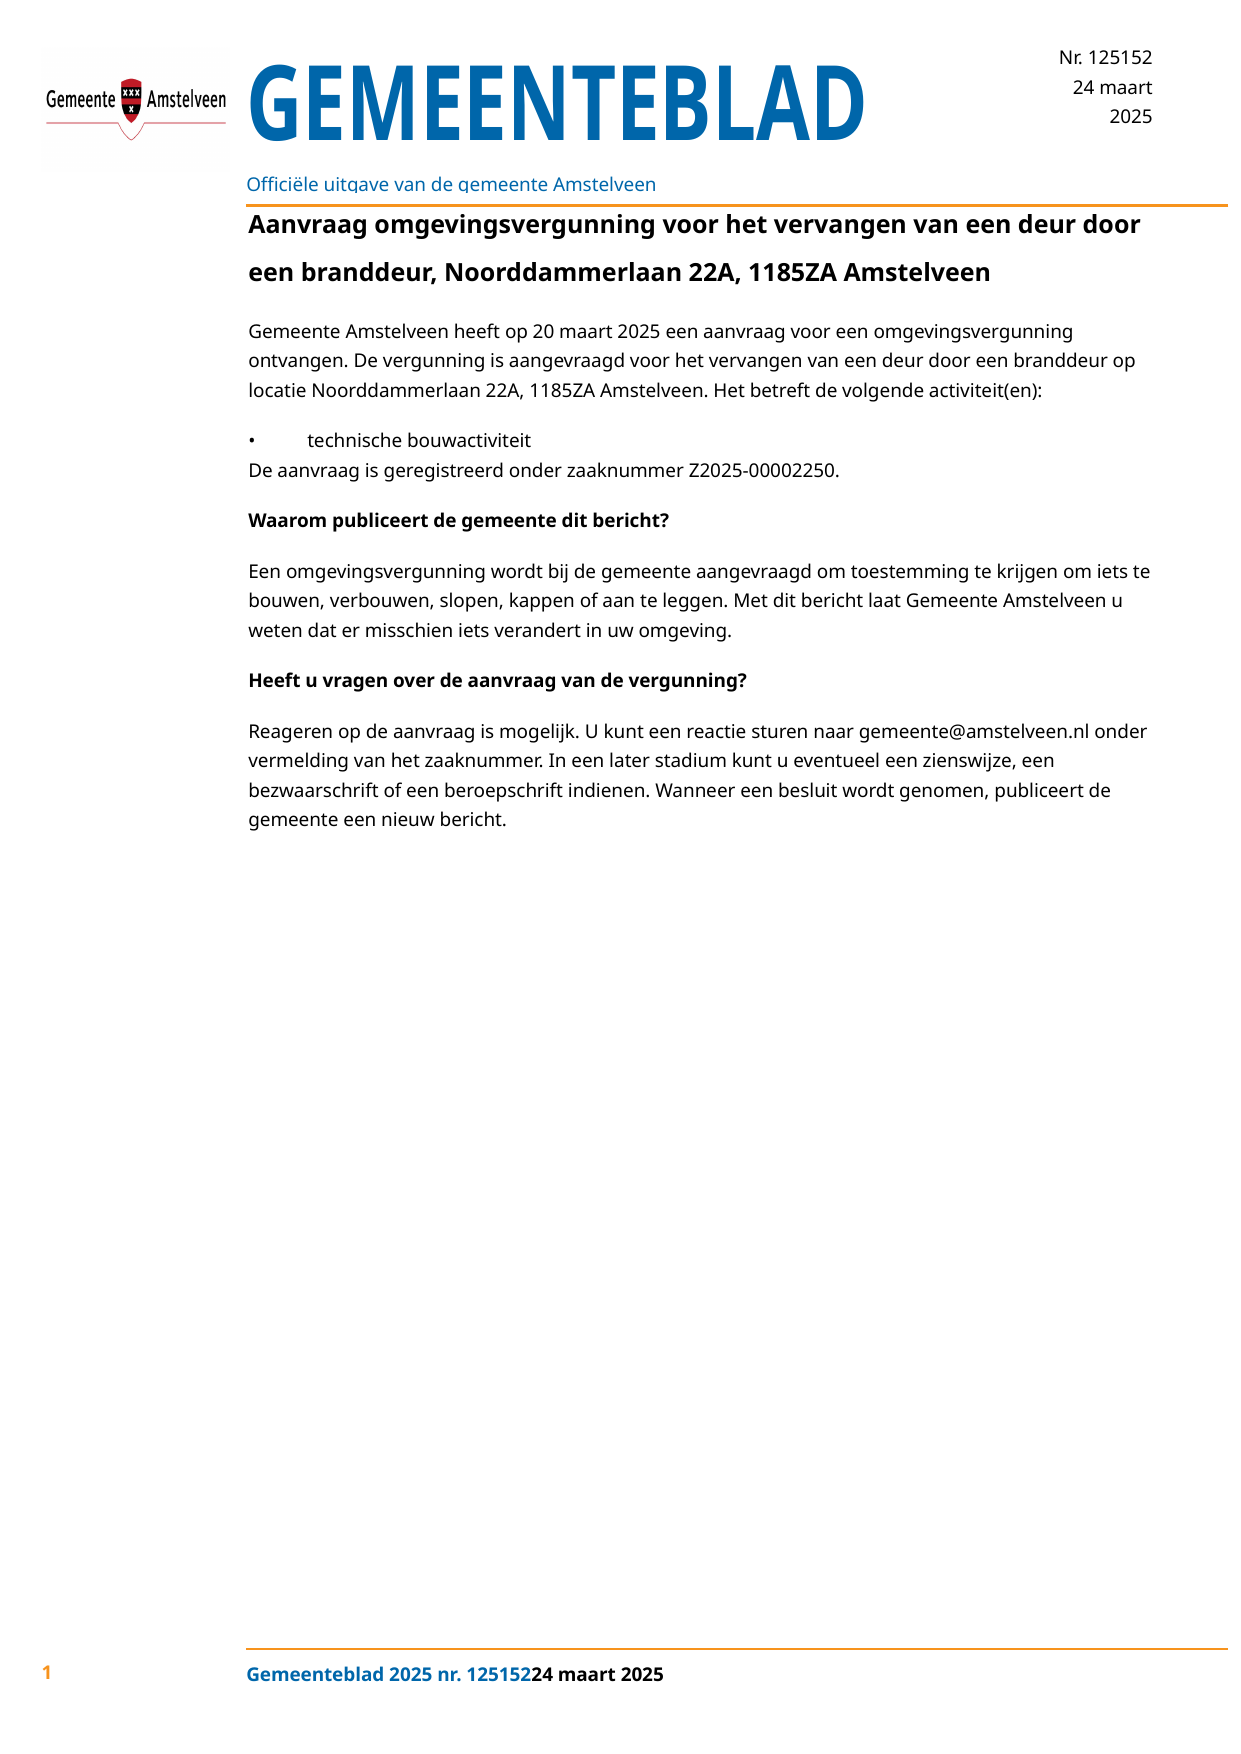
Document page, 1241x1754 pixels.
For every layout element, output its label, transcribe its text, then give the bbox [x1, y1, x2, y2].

text Aanvraag omgevingsvergunning voor het vervangen van een deur door een branddeur, Noorddammerlaan 22A, 1185ZA Amstelveen [248, 207, 1152, 288]
text Een omgevingsvergunning wordt bij de gemeente aangevraagd om toestemming te krijgen om iets te bouwen, verbouwen, slopen, kappen of aan te leggen. Met dit bericht laat Gemeente Amstelveen u weten dat er misschien iets verandert in uw omgeving. [248, 558, 1152, 643]
text Heeft u vragen over de aanvraag van de vergunning? [248, 667, 1152, 693]
text Gemeente Amstelveen heeft op 20 maart 2025 een aanvraag voor een omgevingsvergunning ontvangen. De vergunning is aangevraagd voor het vervangen van een deur door een branddeur op locatie Noorddammerlaan 22A, 1185ZA Amstelveen. Het betreft de volgende activiteit(en): [248, 318, 1152, 403]
list technische bouwactiviteit [248, 427, 1152, 453]
text Reageren op de aanvraag is mogelijk. U kunt een reactie sturen naar gemeente@amstelveen.nl onder vermelding van het zaaknummer. In een later stadium kunt u eventueel een zienswijze, een bezwaarschrift of een beroepschrift indienen. Wanneer een besluit wordt genomen, publiceert de gemeente een nieuw bericht. [248, 718, 1152, 832]
picture [41, 47, 231, 172]
text Waarom publiceert de gemeente dit bericht? [248, 507, 1152, 533]
text De aanvraag is geregistreerd onder zaaknummer Z2025-00002250. [248, 457, 1152, 483]
